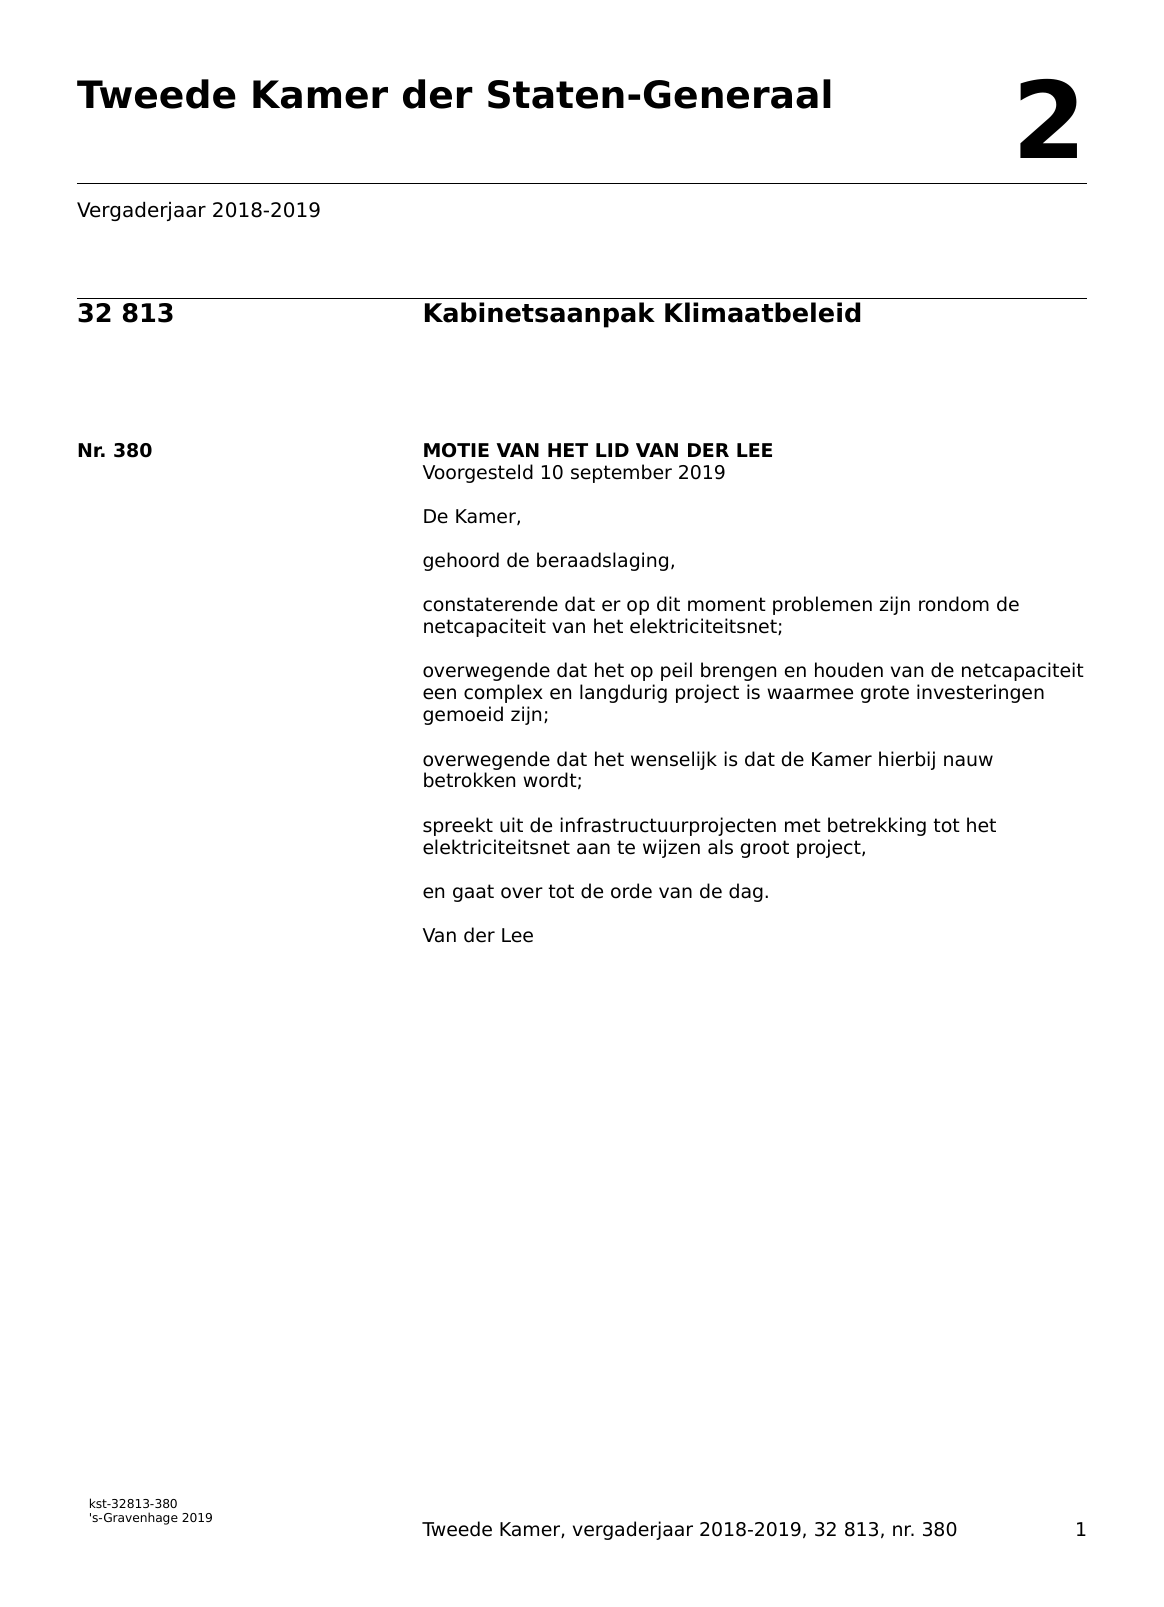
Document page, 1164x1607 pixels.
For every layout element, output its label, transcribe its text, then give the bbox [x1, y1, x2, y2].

text gehoord de beraadslaging, [422, 550, 1087, 572]
table_header 2 [886, 59, 1087, 183]
text Voorgesteld 10 september 2019 [422, 462, 1087, 484]
text en gaat over tot de orde van de dag. [422, 881, 1087, 903]
text Van der Lee [422, 925, 1087, 947]
text spreekt uit de infrastructuurprojecten met betrekking tot het elektriciteitsnet aan te wijzen als groot project, [422, 814, 1087, 858]
subtitle 32 813 Kabinetsaanpak Klimaatbeleid [77, 299, 1087, 329]
text overwegende dat het op peil brengen en houden van de netcapaciteit een complex en langdurig project is waarmee grote investeringen gemoeid zijn; [422, 660, 1087, 726]
text 's-Gravenhage 2019 [88, 1511, 323, 1525]
text constaterende dat er op dit moment problemen zijn rondom de netcapaciteit van het elektriciteitsnet; [422, 594, 1087, 638]
text De Kamer, [422, 506, 1087, 528]
text overwegende dat het wenselijk is dat de Kamer hierbij nauw betrokken wordt; [422, 748, 1087, 792]
table_cell Vergaderjaar 2018-2019 [77, 184, 1087, 298]
table_header Tweede Kamer der Staten-Generaal [77, 59, 886, 183]
text kst-32813-380 [88, 1497, 323, 1511]
subtitle Nr. 380 MOTIE VAN HET LID VAN DER LEE [77, 440, 1087, 462]
